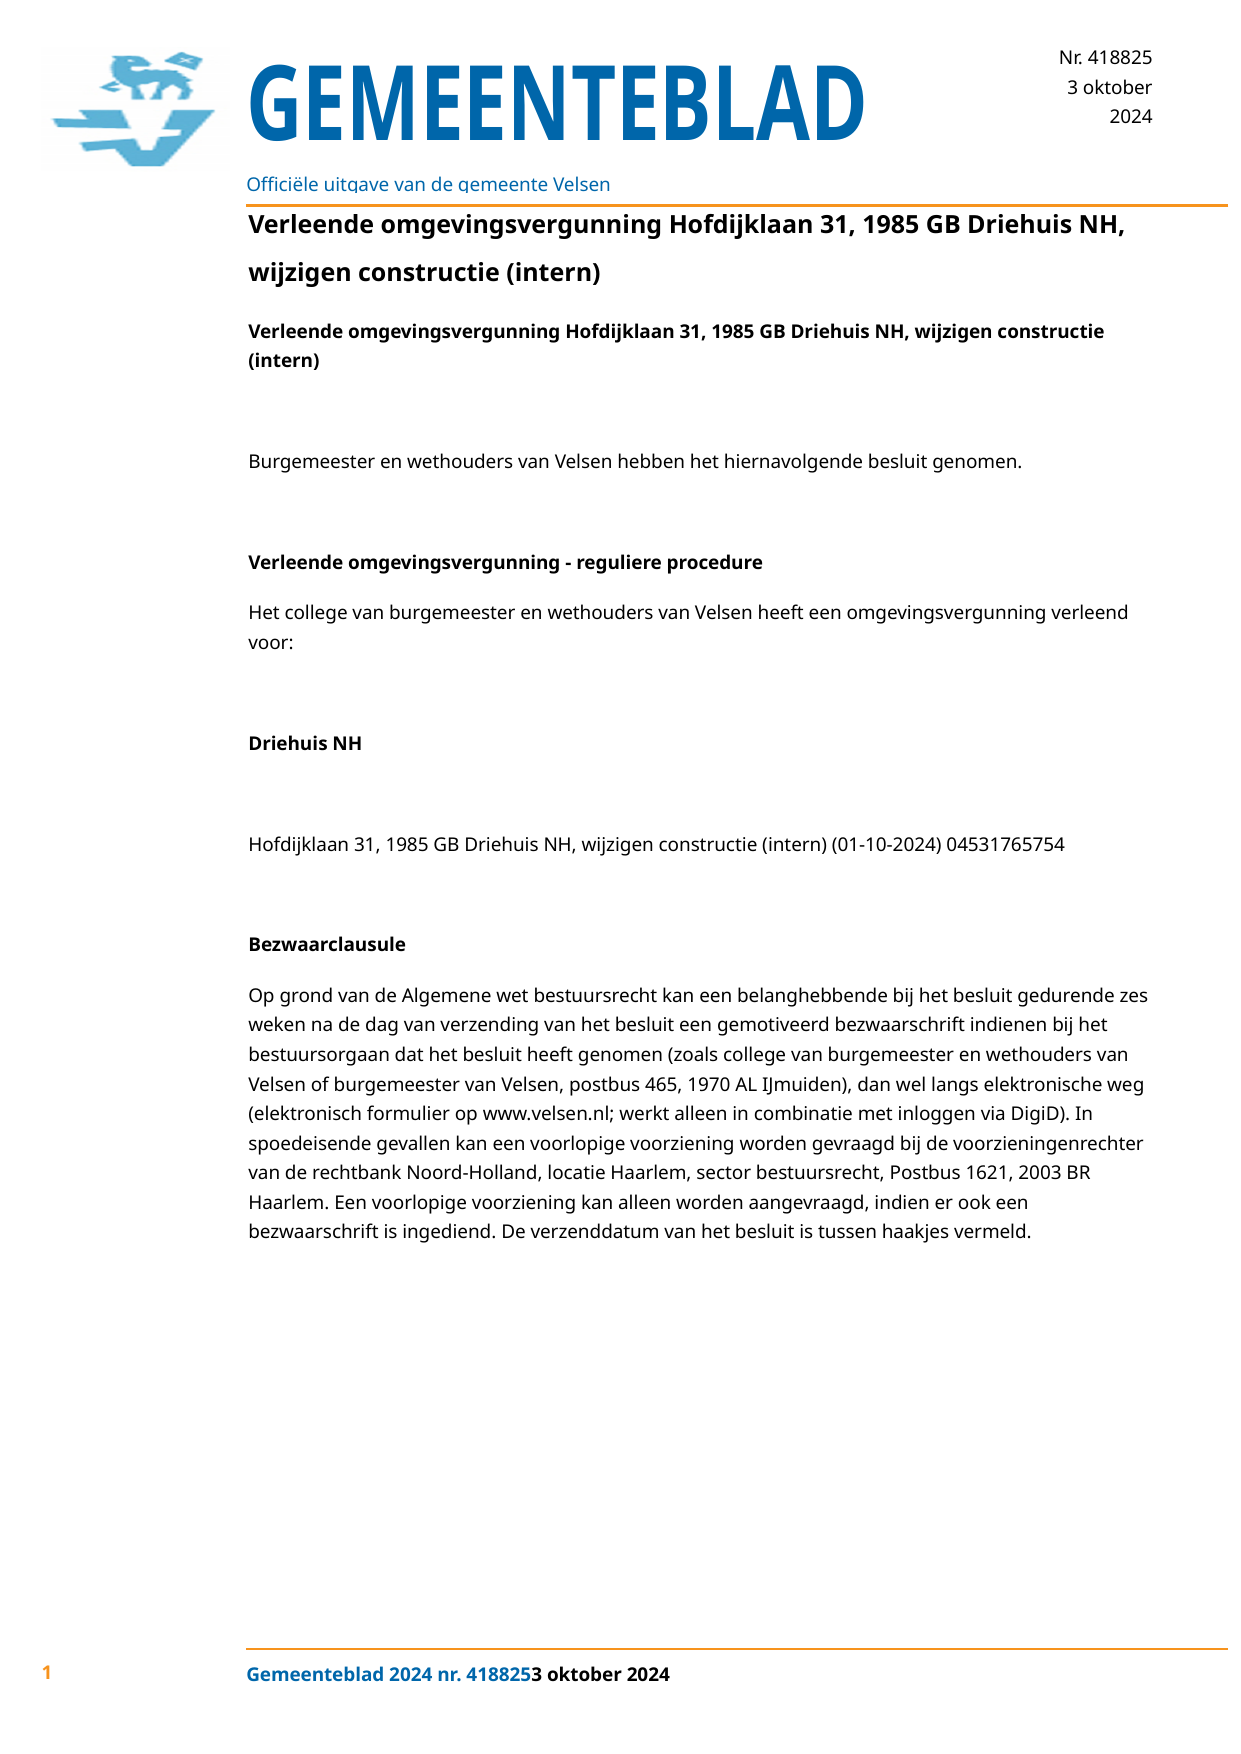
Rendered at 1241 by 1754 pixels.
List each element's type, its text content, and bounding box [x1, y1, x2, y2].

text Burgemeester en wethouders van Velsen hebben het hiernavolgende besluit genomen. [248, 448, 1152, 474]
text Het college van burgemeester en wethouders van Velsen heeft een omgevingsvergunning verleend voor: [248, 599, 1152, 655]
text Verleende omgevingsvergunning - reguliere procedure [248, 549, 1152, 575]
text Hofdijklaan 31, 1985 GB Driehuis NH, wijzigen constructie (intern) (01-10-2024) 04531765754 [248, 831, 1152, 857]
text Verleende omgevingsvergunning Hofdijklaan 31, 1985 GB Driehuis NH, wijzigen constructie (intern) [248, 207, 1152, 288]
text Driehuis NH [248, 730, 1152, 756]
text Op grond van de Algemene wet bestuursrecht kan een belanghebbende bij het besluit gedurende zes weken na de dag van verzending van het besluit een gemotiveerd bezwaarschrift indienen bij het bestuursorgaan dat het besluit heeft genomen (zoals college van burgemeester en wethouders van Velsen of burgemeester van Velsen, postbus 465, 1970 AL IJmuiden), dan wel langs elektronische weg (elektronisch formulier op www.velsen.nl; werkt alleen in combinatie met inloggen via DigiD). In spoedeisende gevallen kan een voorlopige voorziening worden gevraagd bij de voorzieningenrechter van de rechtbank Noord-Holland, locatie Haarlem, sector bestuursrecht, Postbus 1621, 2003 BR Haarlem. Een voorlopige voorziening kan alleen worden aangevraagd, indien er ook een bezwaarschrift is ingediend. De verzenddatum van het besluit is tussen haakjes vermeld. [248, 982, 1152, 1244]
text Bezwaarclausule [248, 932, 1152, 957]
text Verleende omgevingsvergunning Hofdijklaan 31, 1985 GB Driehuis NH, wijzigen constructie (intern) [248, 318, 1152, 373]
picture [41, 47, 231, 172]
